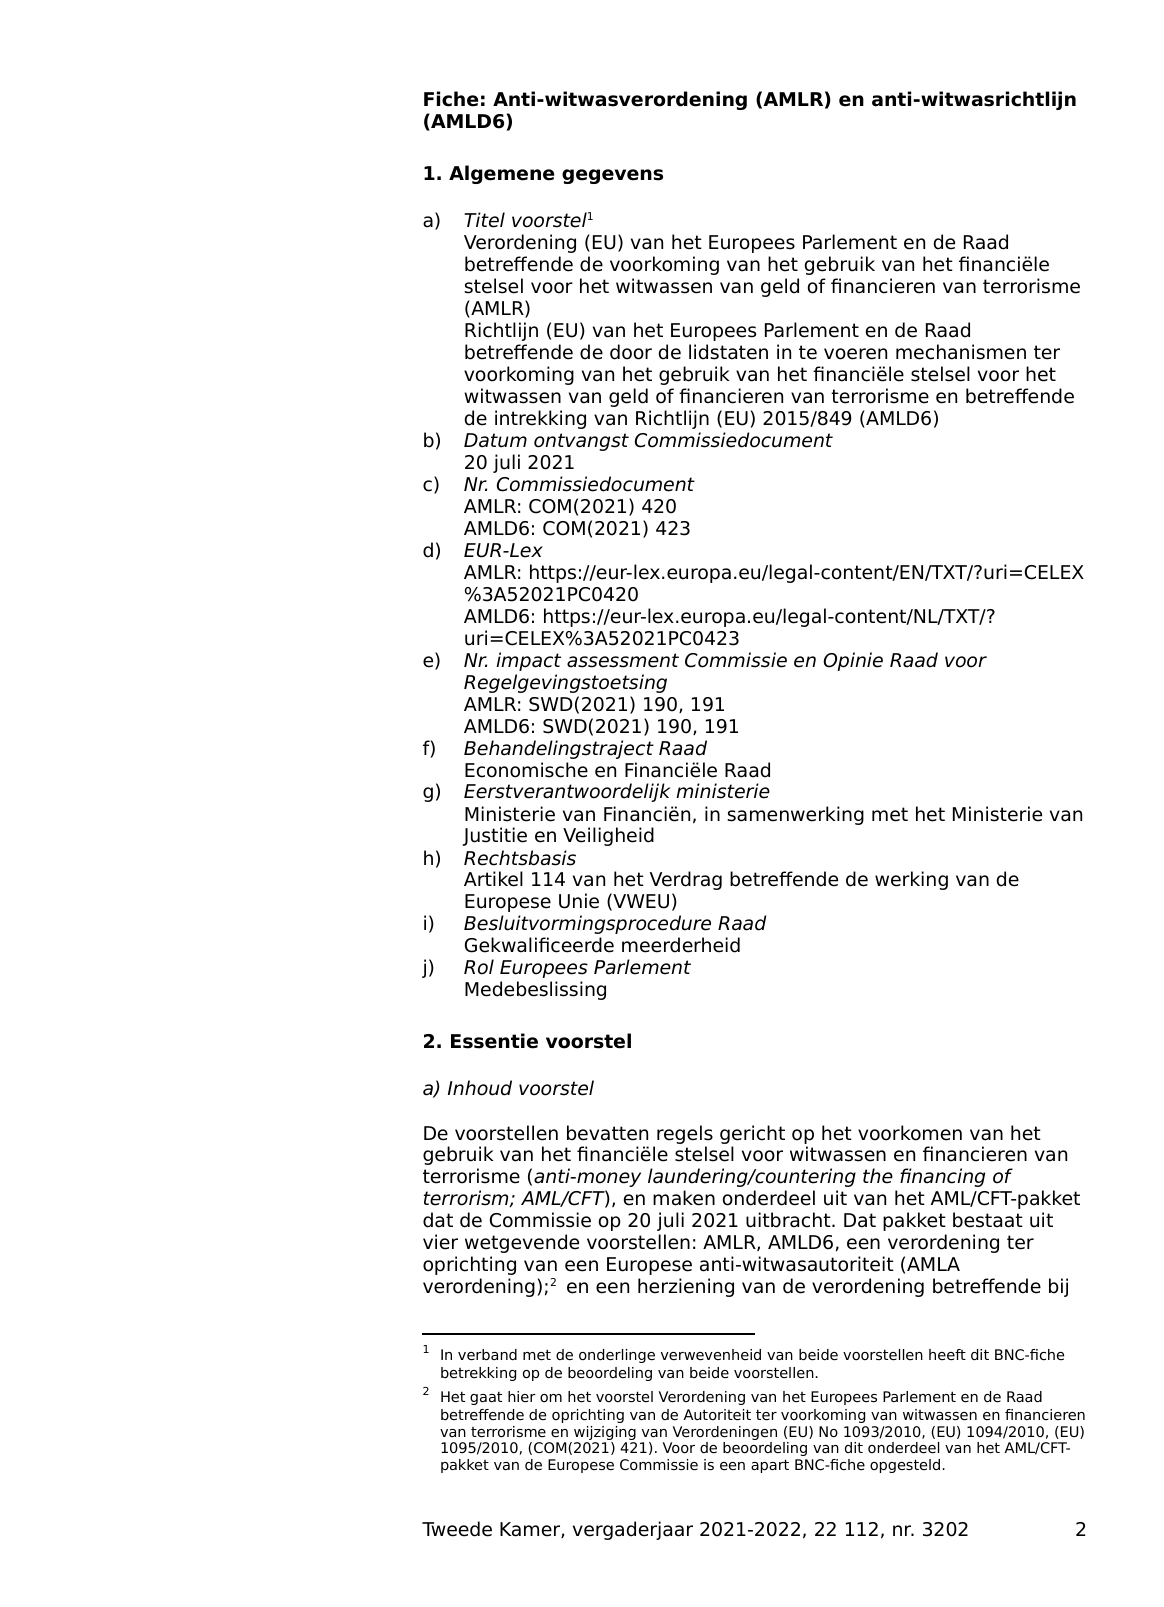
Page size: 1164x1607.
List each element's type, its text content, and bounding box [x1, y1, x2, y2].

text f) Behandelingstraject Raad [422, 737, 1087, 759]
text Verordening (EU) van het Europees Parlement en de Raad betreffende de voorkoming van het gebruik van het financiële stelsel voor het witwassen van geld of financieren van terrorisme (AMLR) [464, 232, 1087, 320]
subtitle 1. Algemene gegevens [422, 163, 1087, 185]
text AMLD6: COM(2021) 423 [464, 518, 1087, 540]
subtitle a) Inhoud voorstel [422, 1078, 1087, 1100]
text i) Besluitvormingsprocedure Raad [422, 913, 1087, 935]
text AMLR: SWD(2021) 190, 191 [464, 693, 1087, 716]
text AMLR: https://eur-lex.europa.eu/legal-content/EN/TXT/?uri=CELEX%3A52021PC0420 [464, 562, 1087, 606]
text e) Nr. impact assessment Commissie en Opinie Raad voor Regelgevingstoetsing [422, 649, 1087, 693]
text Richtlijn (EU) van het Europees Parlement en de Raad betreffende de door de lidstaten in te voeren mechanismen ter voorkoming van het gebruik van het financiële stelsel voor het witwassen van geld of financieren van terrorisme en betreffende de intrekking van Richtlijn (EU) 2015/849 (AMLD6) [464, 320, 1087, 430]
text g) Eerstverantwoordelijk ministerie [422, 781, 1087, 803]
text c) Nr. Commissiedocument [422, 474, 1087, 496]
text De voorstellen bevatten regels gericht op het voorkomen van het gebruik van het financiële stelsel voor witwassen en financieren van terrorisme (anti-money laundering/countering the financing of terrorism; AML/CFT), en maken onderdeel uit van het AML/CFT-pakket dat de Commissie op 20 juli 2021 uitbracht. Dat pakket bestaat uit vier wetgevende voorstellen: AMLR, AMLD6, een verordening ter oprichting van een Europese anti-witwasautoriteit (AMLA verordening); en een herziening van de verordening betreffende bij [422, 1122, 1087, 1298]
text AMLD6: SWD(2021) 190, 191 [464, 716, 1087, 737]
text Ministerie van Financiën, in samenwerking met het Ministerie van Justitie en Veiligheid [464, 803, 1087, 847]
text j) Rol Europees Parlement [422, 957, 1087, 979]
text Het gaat hier om het voorstel Verordening van het Europees Parlement en de Raad betreffende de oprichting van de Autoriteit ter voorkoming van witwassen en financieren van terrorisme en wijziging van Verordeningen (EU) No 1093/2010, (EU) 1094/2010, (EU) 1095/2010, (COM(2021) 421). Voor de beoordeling van dit onderdeel van het AML/CFT-pakket van de Europese Commissie is een apart BNC-fiche opgesteld. [422, 1385, 1087, 1474]
text a) Titel voorstel [422, 210, 1087, 232]
text Artikel 114 van het Verdrag betreffende de werking van de Europese Unie (VWEU) [464, 869, 1087, 913]
text AMLD6: https://eur-lex.europa.eu/legal-content/NL/TXT/?uri=CELEX%3A52021PC0423 [464, 606, 1087, 649]
text Economische en Financiële Raad [464, 759, 1087, 781]
text In verband met de onderlinge verwevenheid van beide voorstellen heeft dit BNC-fiche betrekking op de beoordeling van beide voorstellen. [422, 1343, 1087, 1382]
subtitle 2. Essentie voorstel [422, 1031, 1087, 1053]
text Medebeslissing [464, 979, 1087, 1001]
text Gekwalificeerde meerderheid [464, 935, 1087, 957]
text b) Datum ontvangst Commissiedocument [422, 430, 1087, 452]
subtitle Fiche: Anti-witwasverordening (AMLR) en anti-witwasrichtlijn (AMLD6) [422, 89, 1087, 133]
text d) EUR-Lex [422, 540, 1087, 562]
text 20 juli 2021 [464, 452, 1087, 474]
text h) Rechtsbasis [422, 847, 1087, 869]
text AMLR: COM(2021) 420 [464, 496, 1087, 518]
